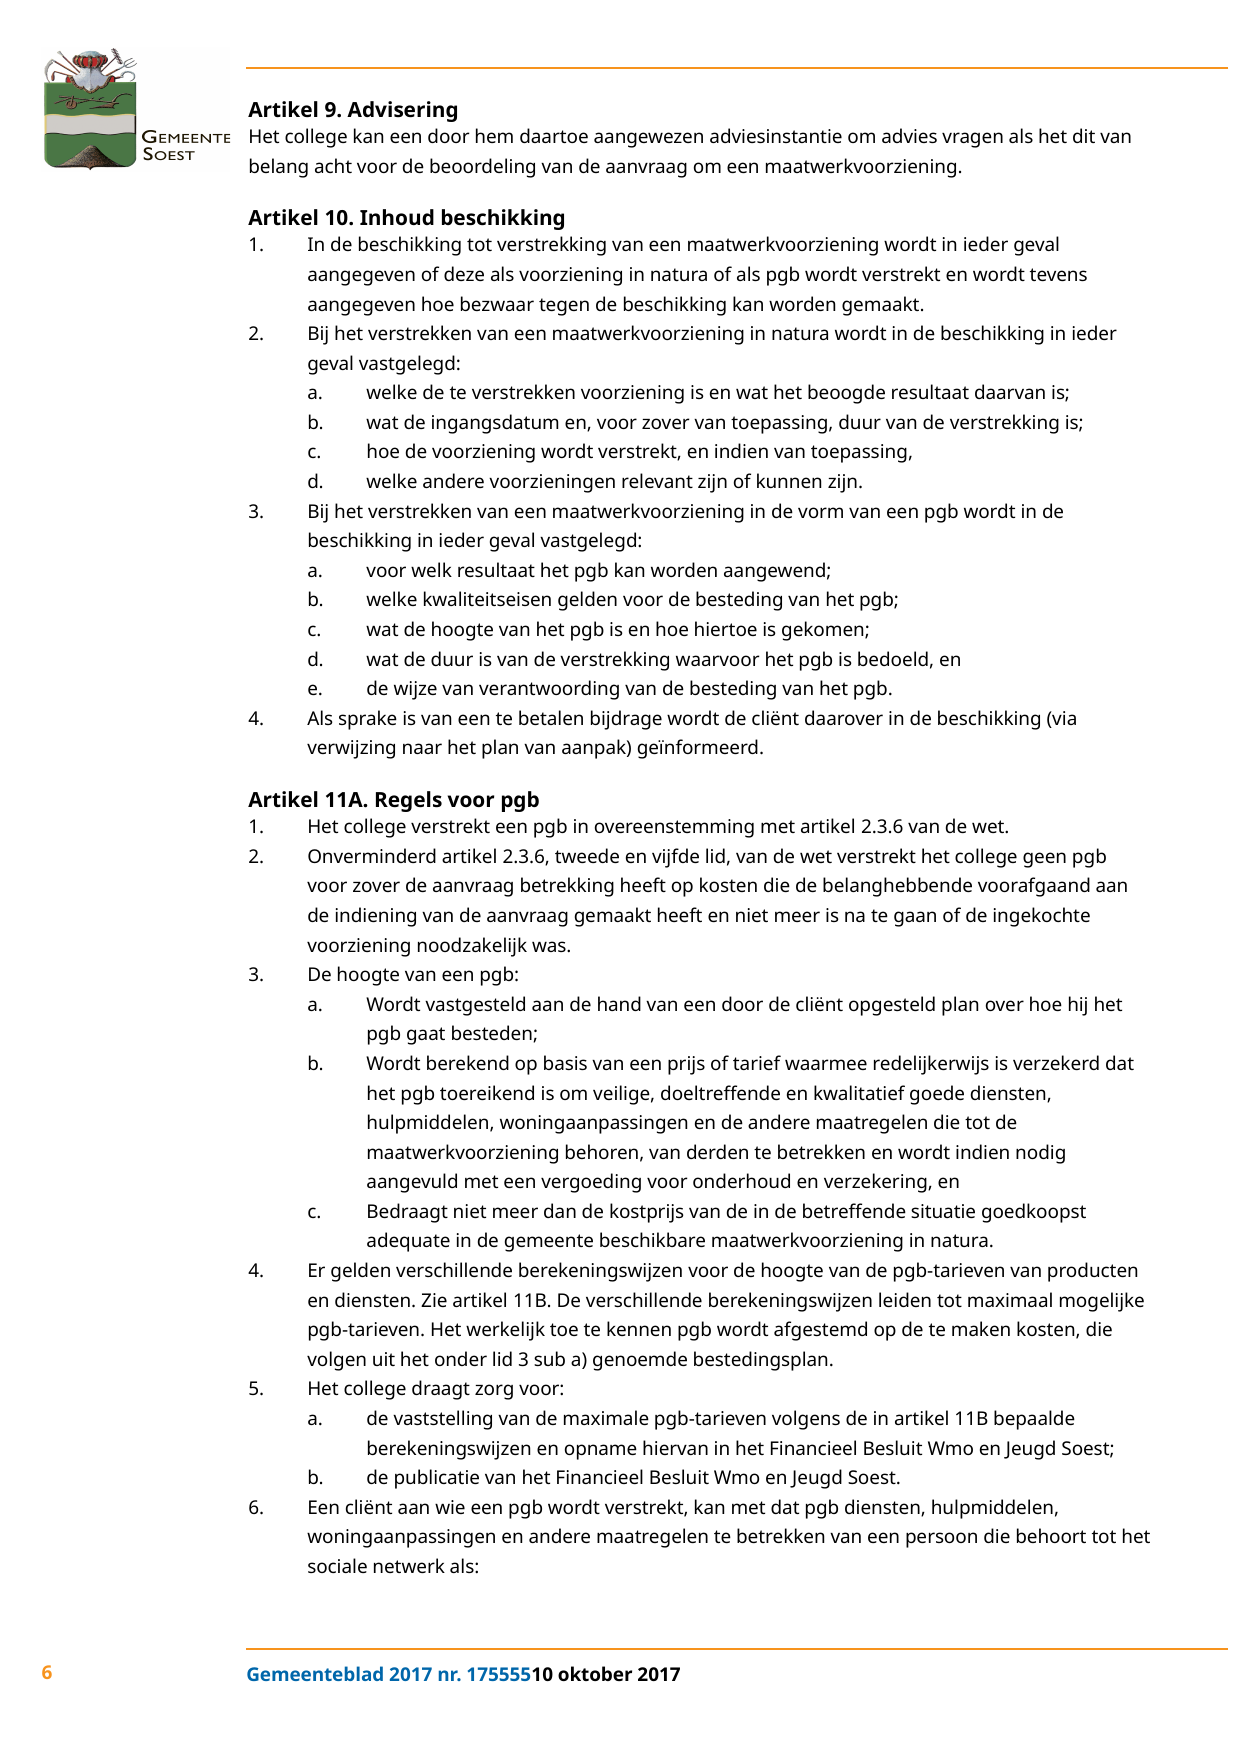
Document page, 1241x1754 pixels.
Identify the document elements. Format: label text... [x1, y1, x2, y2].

list welke kwaliteitseisen gelden voor de besteding van het pgb; [307, 587, 1152, 612]
list hoe de voorziening wordt verstrekt, en indien van toepassing, [307, 439, 1152, 464]
text Artikel 11A. Regels voor pgb [248, 785, 1152, 813]
list wat de duur is van de verstrekking waarvoor het pgb is bedoeld, en [307, 646, 1152, 672]
list Bij het verstrekken van een maatwerkvoorziening in de vorm van een pgb wordt in de beschikking in ieder geval vastgelegd: [248, 498, 1152, 553]
list Wordt vastgesteld aan de hand van een door de cliënt opgesteld plan over hoe hij het pgb gaat besteden; [307, 991, 1152, 1046]
list De hoogte van een pgb: [248, 961, 1152, 987]
list Bij het verstrekken van een maatwerkvoorziening in natura wordt in de beschikking in ieder geval vastgelegd: [248, 320, 1152, 376]
list welke de te verstrekken voorziening is en wat het beoogde resultaat daarvan is; [307, 379, 1152, 405]
list wat de hoogte van het pgb is en hoe hiertoe is gekomen; [307, 616, 1152, 642]
list Het college draagt zorg voor: [248, 1376, 1152, 1401]
list voor welk resultaat het pgb kan worden aangewend; [307, 557, 1152, 583]
list Er gelden verschillende berekeningswijzen voor de hoogte van de pgb-tarieven van producten en diensten. Zie artikel 11B. De verschillende berekeningswijzen leiden tot maximaal mogelijke pgb-tarieven. Het werkelijk toe te kennen pgb wordt afgestemd op de te maken kosten, die volgen uit het onder lid 3 sub a) genoemde bestedingsplan. [248, 1257, 1152, 1372]
list Wordt berekend op basis van een prijs of tarief waarmee redelijkerwijs is verzekerd dat het pgb toereikend is om veilige, doeltreffende en kwalitatief goede diensten, hulpmiddelen, woningaanpassingen en de andere maatregelen die tot de maatwerkvoorziening behoren, van derden te betrekken en wordt indien nodig aangevuld met een vergoeding voor onderhoud en verzekering, en [307, 1050, 1152, 1194]
list Het college verstrekt een pgb in overeenstemming met artikel 2.3.6 van de wet. [248, 813, 1152, 839]
list de wijze van verantwoording van de besteding van het pgb. [307, 675, 1152, 701]
list In de beschikking tot verstrekking van een maatwerkvoorziening wordt in ieder geval aangegeven of deze als voorziening in natura of als pgb wordt verstrekt en wordt tevens aangegeven hoe bezwaar tegen de beschikking kan worden gemaakt. [248, 232, 1152, 317]
list welke andere voorzieningen relevant zijn of kunnen zijn. [307, 468, 1152, 494]
list wat de ingangsdatum en, voor zover van toepassing, duur van de verstrekking is; [307, 409, 1152, 435]
list de vaststelling van de maximale pgb-tarieven volgens de in artikel 11B bepaalde berekeningswijzen en opname hiervan in het Financieel Besluit Wmo en Jeugd Soest; [307, 1405, 1152, 1460]
text Artikel 10. Inhoud beschikking [248, 203, 1152, 232]
list Bedraagt niet meer dan de kostprijs van de in de betreffende situatie goedkoopst adequate in de gemeente beschikbare maatwerkvoorziening in natura. [307, 1198, 1152, 1253]
text Artikel 9. Advisering [248, 95, 1152, 123]
list Als sprake is van een te betalen bijdrage wordt de cliënt daarover in de beschikking (via verwijzing naar het plan van aanpak) geïnformeerd. [248, 705, 1152, 760]
picture [41, 47, 231, 172]
list Een cliënt aan wie een pgb wordt verstrekt, kan met dat pgb diensten, hulpmiddelen, woningaanpassingen en andere maatregelen te betrekken van een persoon die behoort tot het sociale netwerk als: [248, 1494, 1152, 1579]
text Het college kan een door hem daartoe aangewezen adviesinstantie om advies vragen als het dit van belang acht voor de beoordeling van de aanvraag om een maatwerkvoorziening. [248, 123, 1152, 178]
list Onverminderd artikel 2.3.6, tweede en vijfde lid, van de wet verstrekt het college geen pgb voor zover de aanvraag betrekking heeft op kosten die de belanghebbende voorafgaand aan de indiening van de aanvraag gemaakt heeft en niet meer is na te gaan of de ingekochte voorziening noodzakelijk was. [248, 843, 1152, 957]
list de publicatie van het Financieel Besluit Wmo en Jeugd Soest. [307, 1464, 1152, 1490]
